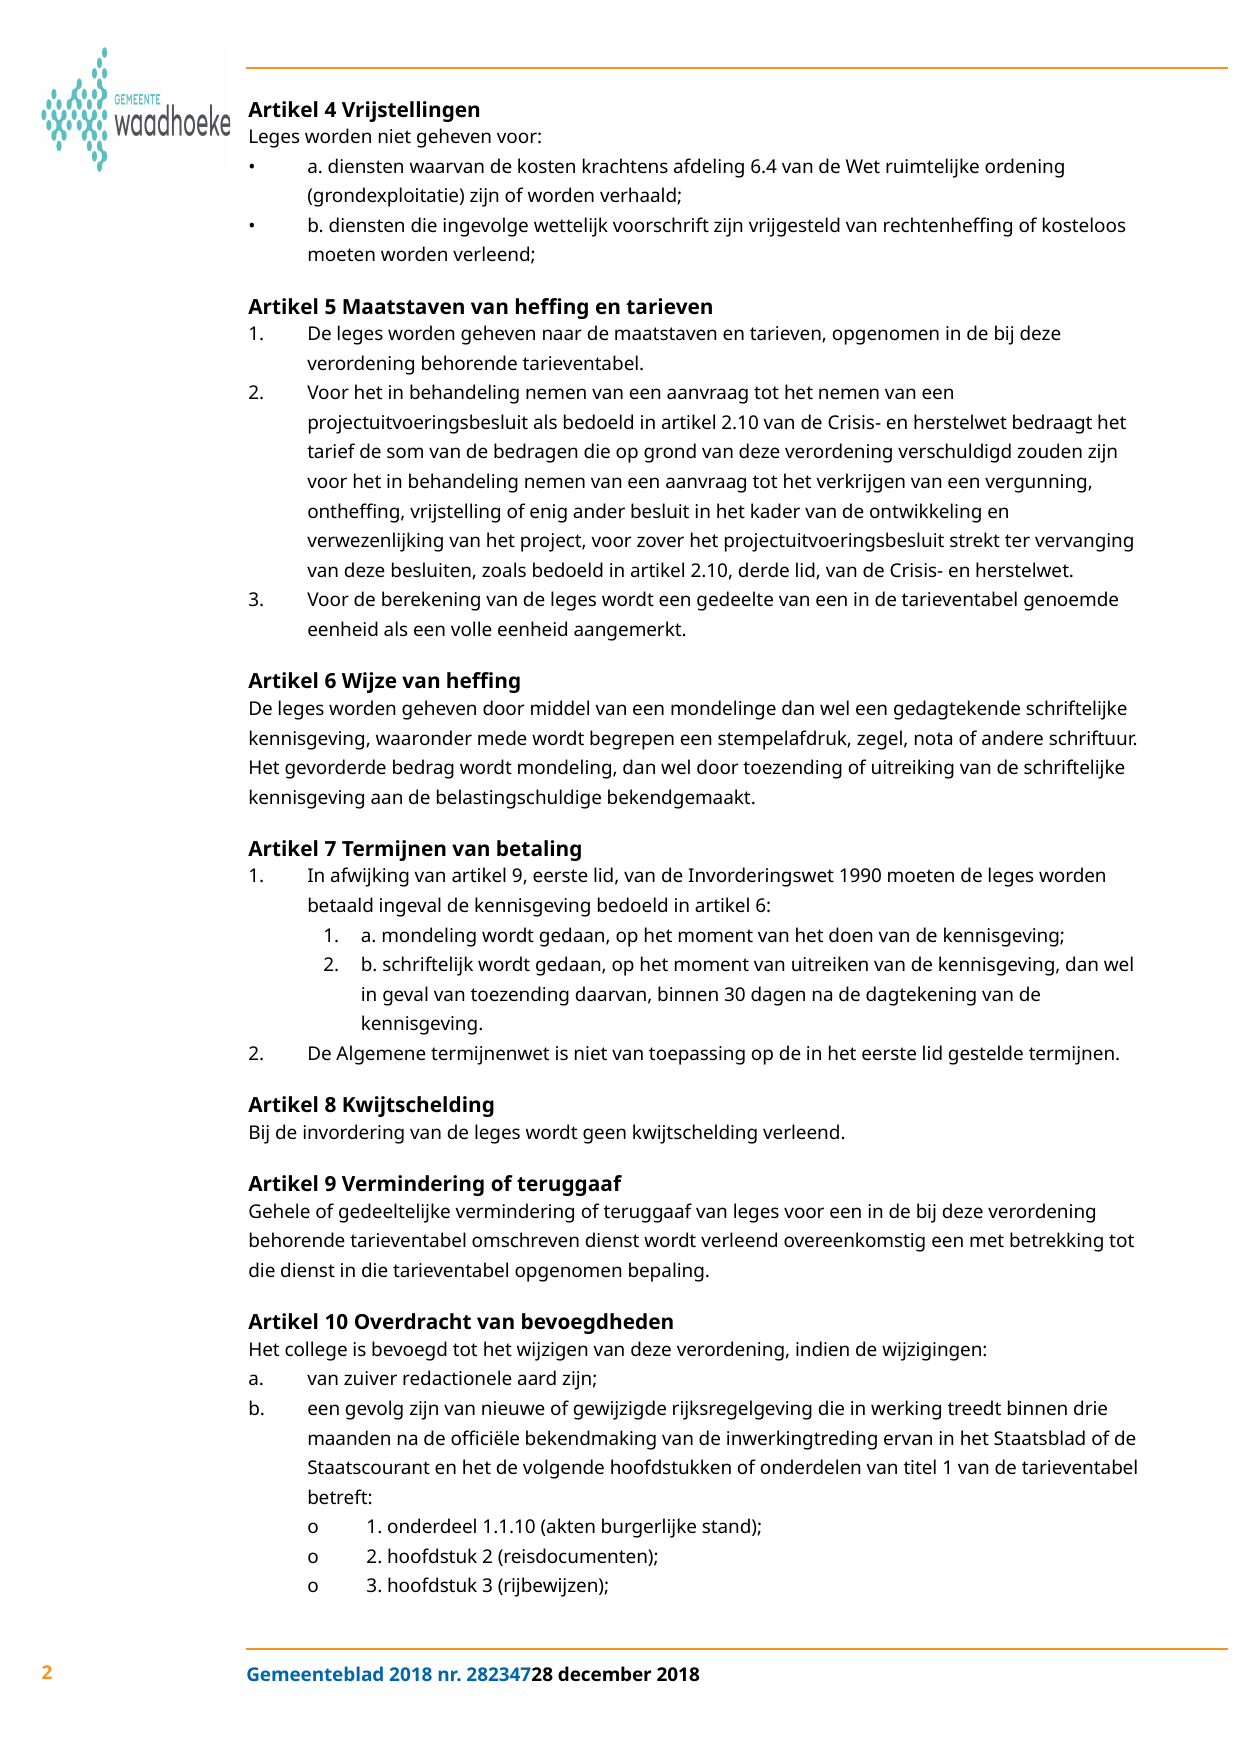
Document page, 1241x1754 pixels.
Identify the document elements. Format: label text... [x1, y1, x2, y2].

text Artikel 9 Vermindering of teruggaaf [248, 1169, 1152, 1198]
text Bij de invordering van de leges wordt geen kwijtschelding verleend. [248, 1119, 1152, 1145]
list Voor het in behandeling nemen van een aanvraag tot het nemen van een projectuitvoeringsbesluit als bedoeld in artikel 2.10 van de Crisis- en herstelwet bedraagt het tarief de som van de bedragen die op grond van deze verordening verschuldigd zouden zijn voor het in behandeling nemen van een aanvraag tot het verkrijgen van een vergunning, ontheffing, vrijstelling of enig ander besluit in het kader van de ontwikkeling en verwezenlijking van het project, voor zover het projectuitvoeringsbesluit strekt ter vervanging van deze besluiten, zoals bedoeld in artikel 2.10, derde lid, van de Crisis- en herstelwet. [248, 379, 1152, 583]
text De leges worden geheven door middel van een mondelinge dan wel een gedagtekende schriftelijke kennisgeving, waaronder mede wordt begrepen een stempelafdruk, zegel, nota of andere schriftuur. Het gevorderde bedrag wordt mondeling, dan wel door toezending of uitreiking van de schriftelijke kennisgeving aan de belastingschuldige bekendgemaakt. [248, 695, 1152, 809]
list 3. hoofdstuk 3 (rijbewijzen); [307, 1573, 1152, 1598]
list Voor de berekening van de leges wordt een gedeelte van een in de tarieventabel genoemde eenheid als een volle eenheid aangemerkt. [248, 587, 1152, 642]
list 1. onderdeel 1.1.10 (akten burgerlijke stand); [307, 1513, 1152, 1539]
list een gevolg zijn van nieuwe of gewijzigde rijksregelgeving die in werking treedt binnen drie maanden na de officiële bekendmaking van de inwerkingtreding ervan in het Staatsblad of de Staatscourant en het de volgende hoofdstukken of onderdelen van titel 1 van de tarieventabel betreft: [248, 1395, 1152, 1509]
list 2. hoofdstuk 2 (reisdocumenten); [307, 1543, 1152, 1569]
list De Algemene termijnenwet is niet van toepassing op de in het eerste lid gestelde termijnen. [248, 1040, 1152, 1066]
text Artikel 10 Overdracht van bevoegdheden [248, 1307, 1152, 1336]
text Leges worden niet geheven voor: [248, 123, 1152, 149]
text Artikel 4 Vrijstellingen [248, 95, 1152, 123]
picture [41, 47, 231, 172]
list b. diensten die ingevolge wettelijk voorschrift zijn vrijgesteld van rechtenheffing of kosteloos moeten worden verleend; [248, 212, 1152, 267]
text Artikel 6 Wijze van heffing [248, 667, 1152, 695]
list a. mondeling wordt gedaan, op het moment van het doen van de kennisgeving; [323, 922, 1152, 948]
list a. diensten waarvan de kosten krachtens afdeling 6.4 van de Wet ruimtelijke ordening (grondexploitatie) zijn of worden verhaald; [248, 153, 1152, 208]
text Gehele of gedeeltelijke vermindering of teruggaaf van leges voor een in de bij deze verordening behorende tarieventabel omschreven dienst wordt verleend overeenkomstig een met betrekking tot die dienst in die tarieventabel opgenomen bepaling. [248, 1198, 1152, 1283]
text Artikel 7 Termijnen van betaling [248, 834, 1152, 863]
list De leges worden geheven naar de maatstaven en tarieven, opgenomen in de bij deze verordening behorende tarieventabel. [248, 320, 1152, 376]
text Artikel 8 Kwijtschelding [248, 1091, 1152, 1119]
list b. schriftelijk wordt gedaan, op het moment van uitreiken van de kennisgeving, dan wel in geval van toezending daarvan, binnen 30 dagen na de dagtekening van de kennisgeving. [323, 951, 1152, 1036]
text Het college is bevoegd tot het wijzigen van deze verordening, indien de wijzigingen: [248, 1336, 1152, 1362]
list In afwijking van artikel 9, eerste lid, van de Invorderingswet 1990 moeten de leges worden betaald ingeval de kennisgeving bedoeld in artikel 6: [248, 863, 1152, 918]
list van zuiver redactionele aard zijn; [248, 1366, 1152, 1391]
text Artikel 5 Maatstaven van heffing en tarieven [248, 292, 1152, 320]
